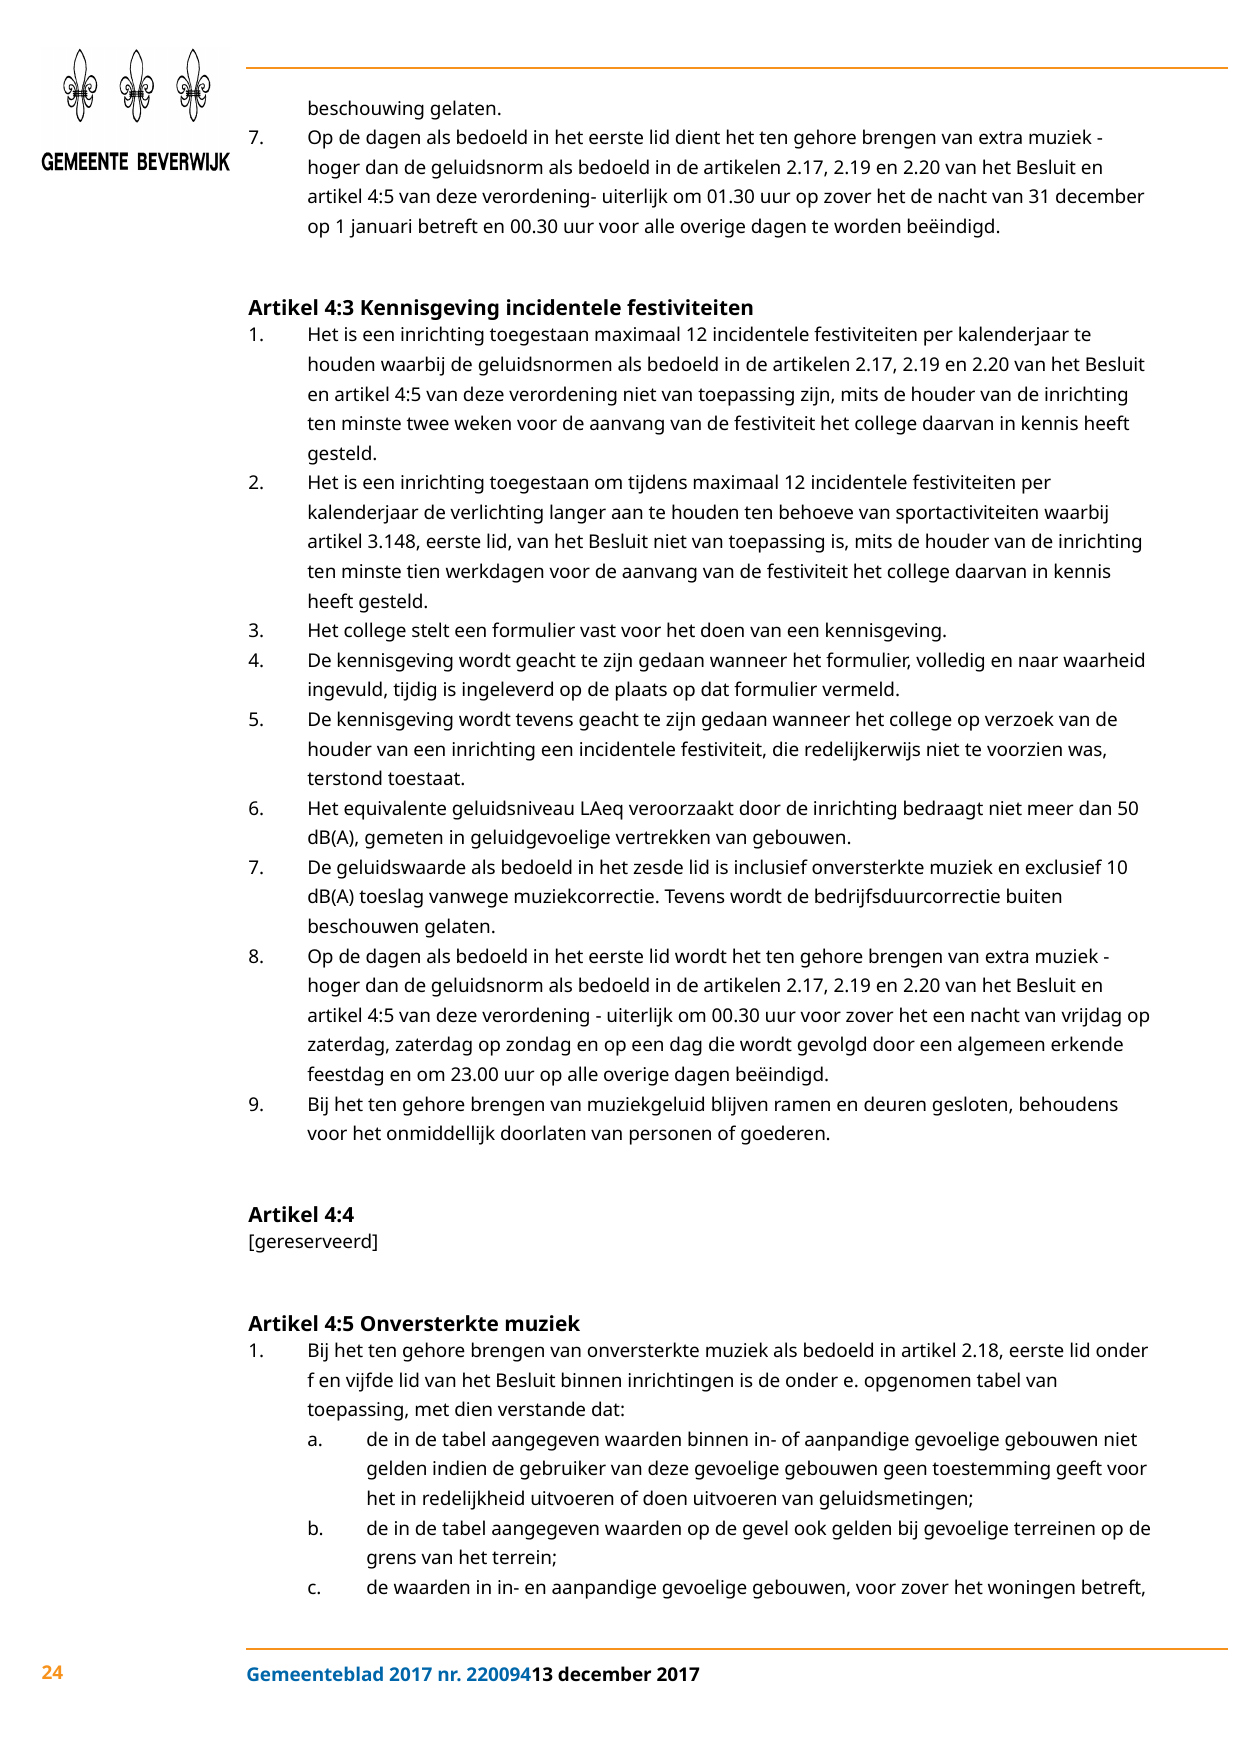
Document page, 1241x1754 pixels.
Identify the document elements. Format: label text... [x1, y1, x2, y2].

list De kennisgeving wordt tevens geacht te zijn gedaan wanneer het college op verzoek van de houder van een inrichting een incidentele festiviteit, die redelijkerwijs niet te voorzien was, terstond toestaat. [248, 706, 1152, 791]
list beschouwing gelaten. [248, 95, 1152, 121]
list de in de tabel aangegeven waarden binnen in- of aanpandige gevoelige gebouwen niet gelden indien de gebruiker van deze gevoelige gebouwen geen toestemming geeft voor het in redelijkheid uitvoeren of doen uitvoeren van geluidsmetingen; [307, 1426, 1152, 1511]
text Artikel 4:4 [248, 1200, 1152, 1229]
list Het is een inrichting toegestaan maximaal 12 incidentele festiviteiten per kalenderjaar te houden waarbij de geluidsnormen als bedoeld in de artikelen 2.17, 2.19 en 2.20 van het Besluit en artikel 4:5 van deze verordening niet van toepassing zijn, mits de houder van de inrichting ten minste twee weken voor de aanvang van de festiviteit het college daarvan in kennis heeft gesteld. [248, 322, 1152, 466]
list Op de dagen als bedoeld in het eerste lid wordt het ten gehore brengen van extra muziek - hoger dan de geluidsnorm als bedoeld in de artikelen 2.17, 2.19 en 2.20 van het Besluit en artikel 4:5 van deze verordening - uiterlijk om 00.30 uur voor zover het een nacht van vrijdag op zaterdag, zaterdag op zondag en op een dag die wordt gevolgd door een algemeen erkende feestdag en om 23.00 uur op alle overige dagen beëindigd. [248, 943, 1152, 1087]
text Artikel 4:3 Kennisgeving incidentele festiviteiten [248, 293, 1152, 322]
list Het is een inrichting toegestaan om tijdens maximaal 12 incidentele festiviteiten per kalenderjaar de verlichting langer aan te houden ten behoeve van sportactiviteiten waarbij artikel 3.148, eerste lid, van het Besluit niet van toepassing is, mits de houder van de inrichting ten minste tien werkdagen voor de aanvang van de festiviteit het college daarvan in kennis heeft gesteld. [248, 469, 1152, 613]
list Op de dagen als bedoeld in het eerste lid dient het ten gehore brengen van extra muziek -hoger dan de geluidsnorm als bedoeld in de artikelen 2.17, 2.19 en 2.20 van het Besluit en artikel 4:5 van deze verordening- uiterlijk om 01.30 uur op zover het de nacht van 31 december op 1 januari betreft en 00.30 uur voor alle overige dagen te worden beëindigd. [248, 124, 1152, 239]
list Het college stelt een formulier vast voor het doen van een kennisgeving. [248, 617, 1152, 643]
list de in de tabel aangegeven waarden op de gevel ook gelden bij gevoelige terreinen op de grens van het terrein; [307, 1515, 1152, 1570]
text [gereserveerd] [248, 1229, 1152, 1254]
list de waarden in in- en aanpandige gevoelige gebouwen, voor zover het woningen betreft, [307, 1574, 1152, 1599]
text Artikel 4:5 Onversterkte muziek [248, 1309, 1152, 1337]
picture [41, 47, 231, 172]
list De kennisgeving wordt geacht te zijn gedaan wanneer het formulier, volledig en naar waarheid ingevuld, tijdig is ingeleverd op de plaats op dat formulier vermeld. [248, 647, 1152, 702]
list Bij het ten gehore brengen van onversterkte muziek als bedoeld in artikel 2.18, eerste lid onder f en vijfde lid van het Besluit binnen inrichtingen is de onder e. opgenomen tabel van toepassing, met dien verstande dat: [248, 1337, 1152, 1422]
list Bij het ten gehore brengen van muziekgeluid blijven ramen en deuren gesloten, behoudens voor het onmiddellijk doorlaten van personen of goederen. [248, 1091, 1152, 1146]
list Het equivalente geluidsniveau LAeq veroorzaakt door de inrichting bedraagt niet meer dan 50 dB(A), gemeten in geluidgevoelige vertrekken van gebouwen. [248, 795, 1152, 850]
list De geluidswaarde als bedoeld in het zesde lid is inclusief onversterkte muziek en exclusief 10 dB(A) toeslag vanwege muziekcorrectie. Tevens wordt de bedrijfsduurcorrectie buiten beschouwen gelaten. [248, 854, 1152, 939]
